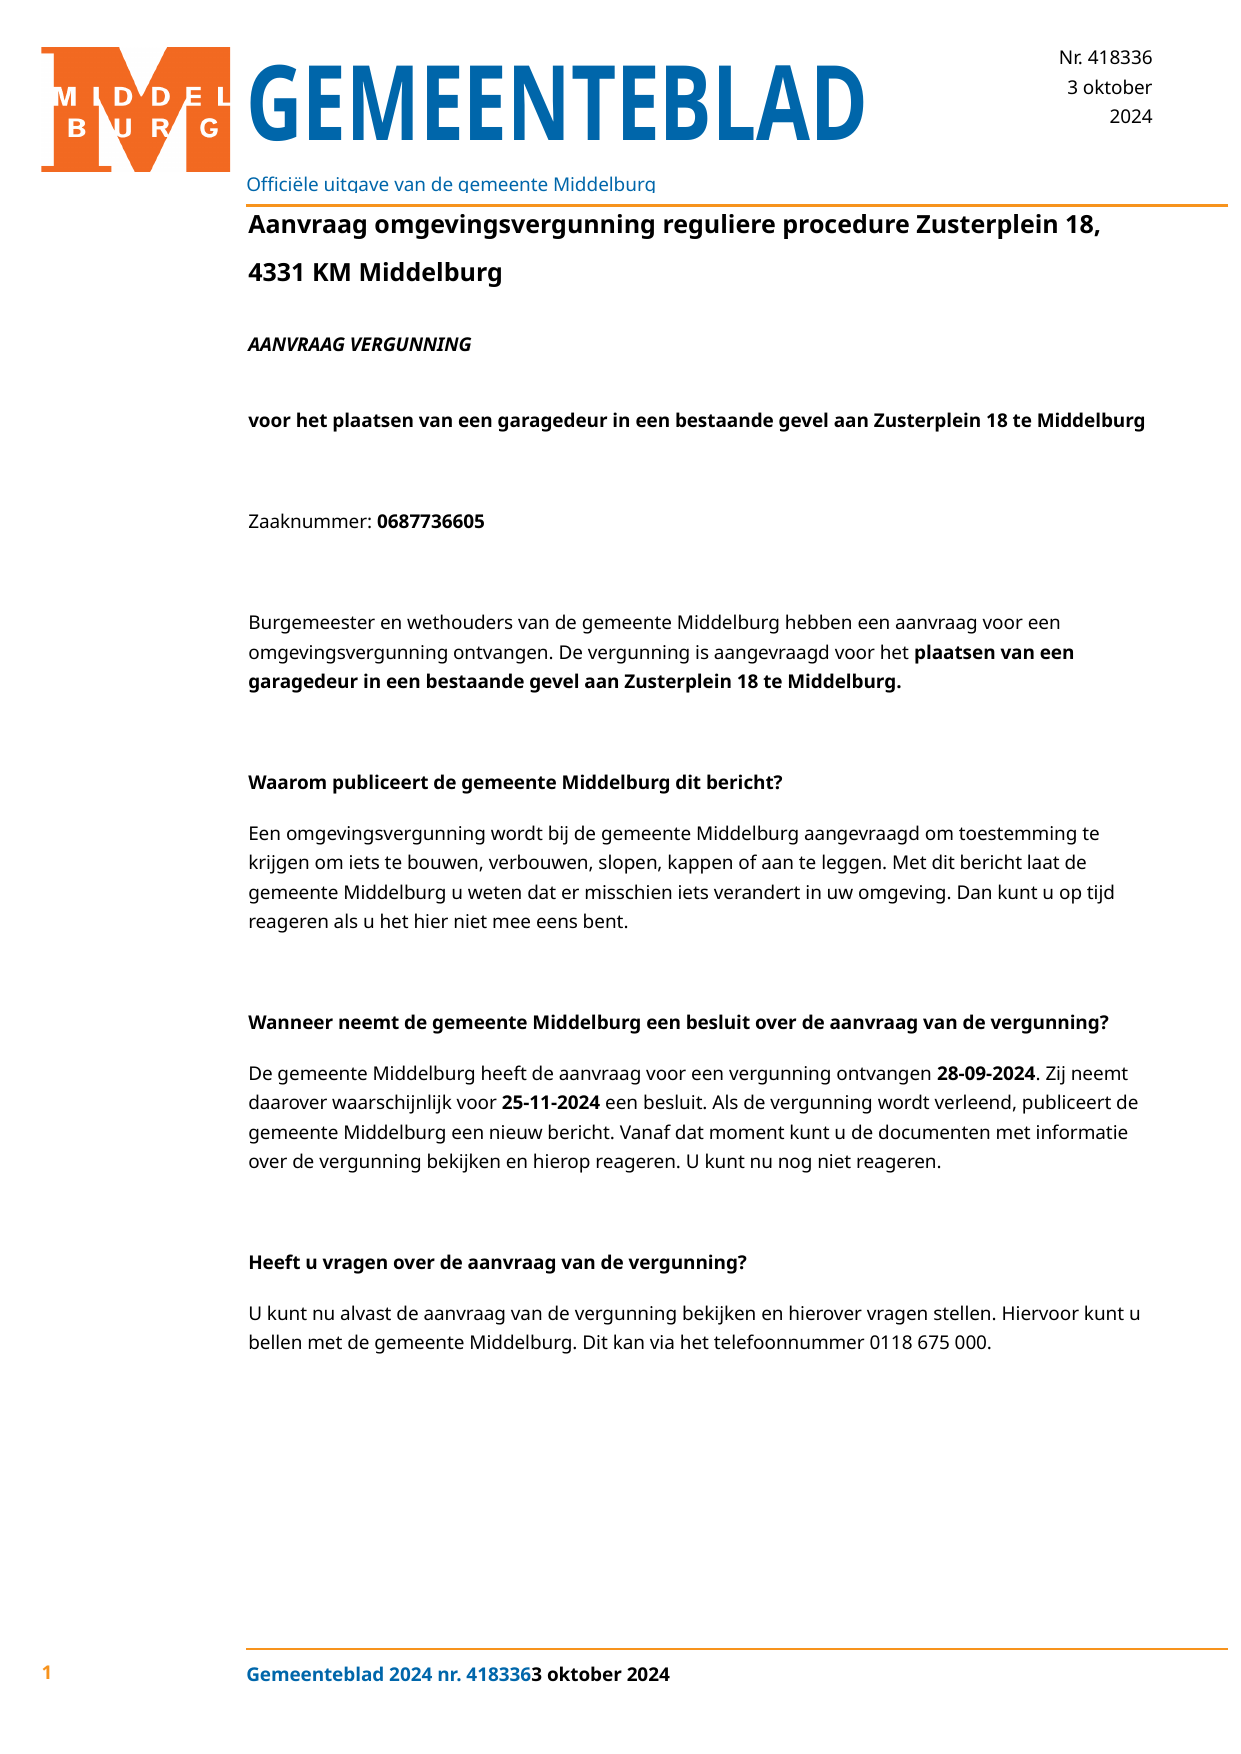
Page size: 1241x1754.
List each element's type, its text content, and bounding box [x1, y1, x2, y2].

text Zaaknummer: 0687736605 [248, 508, 1152, 534]
text AANVRAAG VERGUNNING [248, 331, 1152, 357]
text Waarom publiceert de gemeente Middelburg dit bericht? [248, 769, 1152, 795]
text Burgemeester en wethouders van de gemeente Middelburg hebben een aanvraag voor een omgevingsvergunning ontvangen. De vergunning is aangevraagd voor het plaatsen van een garagedeur in een bestaande gevel aan Zusterplein 18 te Middelburg. [248, 609, 1152, 694]
text Wanneer neemt de gemeente Middelburg een besluit over de aanvraag van de vergunning? [248, 1009, 1152, 1035]
text Aanvraag omgevingsvergunning reguliere procedure Zusterplein 18, 4331 KM Middelburg [248, 207, 1152, 288]
text De gemeente Middelburg heeft de aanvraag voor een vergunning ontvangen 28-09-2024. Zij neemt daarover waarschijnlijk voor 25-11-2024 een besluit. Als de vergunning wordt verleend, publiceert de gemeente Middelburg een nieuw bericht. Vanaf dat moment kunt u de documenten met informatie over de vergunning bekijken en hierop reageren. U kunt nu nog niet reageren. [248, 1060, 1152, 1174]
text Een omgevingsvergunning wordt bij de gemeente Middelburg aangevraagd om toestemming te krijgen om iets te bouwen, verbouwen, slopen, kappen of aan te leggen. Met dit bericht laat de gemeente Middelburg u weten dat er misschien iets verandert in uw omgeving. Dan kunt u op tijd reageren als u het hier niet mee eens bent. [248, 820, 1152, 934]
text U kunt nu alvast de aanvraag van de vergunning bekijken en hierover vragen stellen. Hiervoor kunt u bellen met de gemeente Middelburg. Dit kan via het telefoonnummer 0118 675 000. [248, 1300, 1152, 1355]
text Heeft u vragen over de aanvraag van de vergunning? [248, 1249, 1152, 1275]
text voor het plaatsen van een garagedeur in een bestaande gevel aan Zusterplein 18 te Middelburg [248, 408, 1152, 433]
picture [41, 47, 231, 172]
